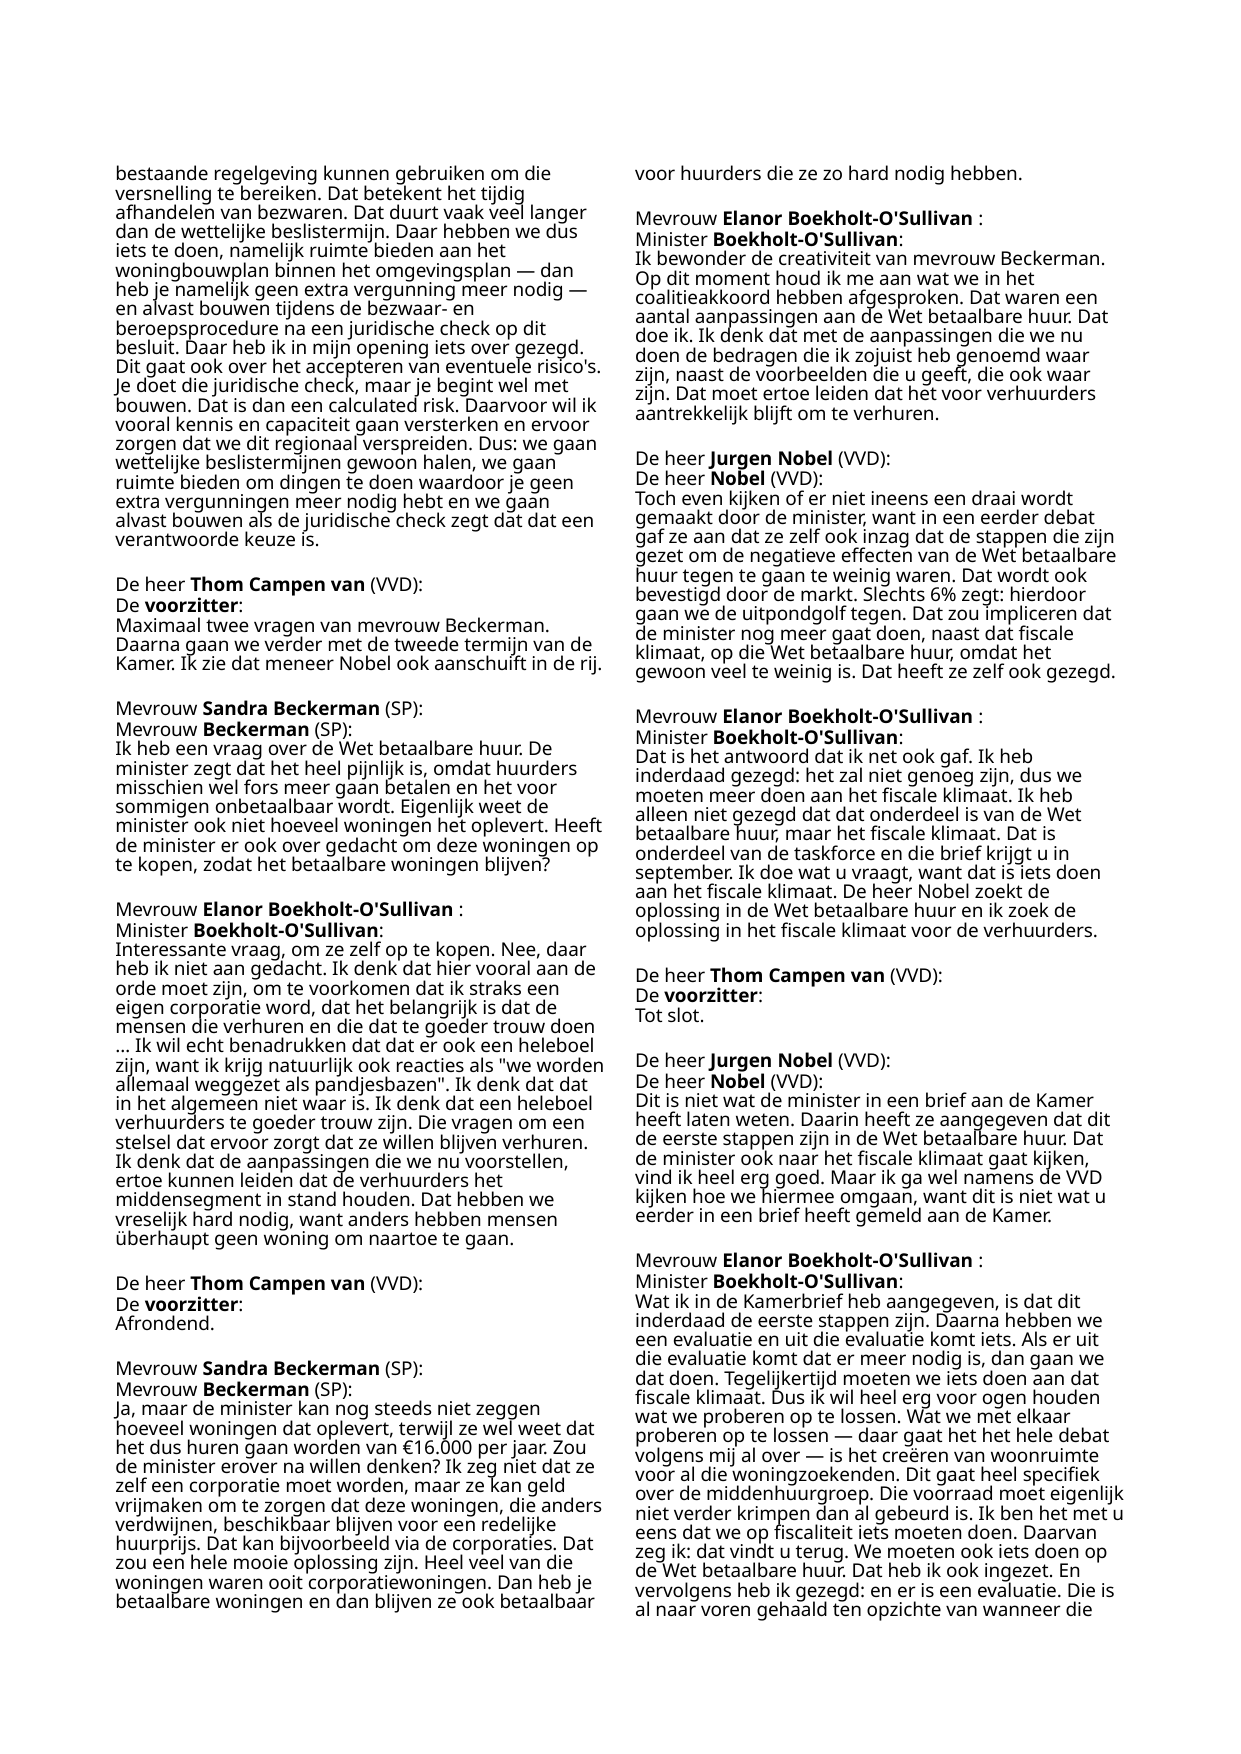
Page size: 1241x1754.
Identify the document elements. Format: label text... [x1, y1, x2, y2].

text Minister Boekholt-O'Sullivan: [635, 729, 1125, 748]
text Afrondend. [115, 1315, 605, 1334]
text Dat is het antwoord dat ik net ook gaf. Ik heb inderdaad gezegd: het zal niet genoeg zijn, dus we moeten meer doen aan het fiscale klimaat. Ik heb alleen niet gezegd dat dat onderdeel is van de Wet betaalbare huur, maar het fiscale klimaat. Dat is onderdeel van de taskforce en die brief krijgt u in september. Ik doe wat u vraagt, want dat is iets doen aan het fiscale klimaat. De heer Nobel zoekt de oplossing in de Wet betaalbare huur en ik zoek de oplossing in het fiscale klimaat voor de verhuurders. [635, 748, 1125, 941]
text De heer Thom Campen van (VVD): [115, 572, 605, 597]
text Wat ik in de Kamerbrief heb aangegeven, is dat dit inderdaad de eerste stappen zijn. Daarna hebben we een evaluatie en uit die evaluatie komt iets. Als er uit die evaluatie komt dat er meer nodig is, dan gaan we dat doen. Tegelijkertijd moeten we iets doen aan dat fiscale klimaat. Dus ik wil heel erg voor ogen houden wat we proberen op te lossen. Wat we met elkaar proberen op te lossen — daar gaat het het hele debat volgens mij al over — is het creëren van woonruimte voor al die woningzoekenden. Dit gaat heel specifiek over de middenhuurgroep. Die voorraad moet eigenlijk niet verder krimpen dan al gebeurd is. Ik ben het met u eens dat we op fiscaliteit iets moeten doen. Daarvan zeg ik: dat vindt u terug. We moeten ook iets doen op de Wet betaalbare huur. Dat heb ik ook ingezet. En vervolgens heb ik gezegd: en er is een evaluatie. Die is al naar voren gehaald ten opzichte van wanneer die [635, 1293, 1125, 1620]
text Mevrouw Beckerman (SP): [115, 721, 605, 740]
text De heer Jurgen Nobel (VVD): [635, 445, 1125, 470]
text De heer Nobel (VVD): [635, 470, 1125, 490]
text Mevrouw Elanor Boekholt-O'Sullivan : [115, 896, 605, 922]
text Toch even kijken of er niet ineens een draai wordt gemaakt door de minister, want in een eerder debat gaf ze aan dat ze zelf ook inzag dat de stappen die zijn gezet om de negatieve effecten van de Wet betaalbare huur tegen te gaan te weinig waren. Dat wordt ook bevestigd door de markt. Slechts 6% zegt: hierdoor gaan we de uitpondgolf tegen. Dat zou impliceren dat de minister nog meer gaat doen, naast dat fiscale klimaat, op die Wet betaalbare huur, omdat het gewoon veel te weinig is. Dat heeft ze zelf ook gezegd. [635, 490, 1125, 682]
text Mevrouw Elanor Boekholt-O'Sullivan : [635, 205, 1125, 231]
text Maximaal twee vragen van mevrouw Beckerman. Daarna gaan we verder met de tweede termijn van de Kamer. Ik zie dat meneer Nobel ook aanschuift in de rij. [115, 617, 605, 674]
text Ik heb een vraag over de Wet betaalbare huur. De minister zegt dat het heel pijnlijk is, omdat huurders misschien wel fors meer gaan betalen en het voor sommigen onbetaalbaar wordt. Eigenlijk weet de minister ook niet hoeveel woningen het oplevert. Heeft de minister er ook over gedacht om deze woningen op te kopen, zodat het betaalbare woningen blijven? [115, 740, 605, 875]
text Mevrouw Sandra Beckerman (SP): [115, 695, 605, 721]
text Minister Boekholt-O'Sullivan: [635, 1273, 1125, 1293]
text De voorzitter: [635, 987, 1125, 1007]
text Interessante vraag, om ze zelf op te kopen. Nee, daar heb ik niet aan gedacht. Ik denk dat hier vooral aan de orde moet zijn, om te voorkomen dat ik straks een eigen corporatie word, dat het belangrijk is dat de mensen die verhuren en die dat te goeder trouw doen … Ik wil echt benadrukken dat dat er ook een heleboel zijn, want ik krijg natuurlijk ook reacties als "we worden allemaal weggezet als pandjesbazen". Ik denk dat dat in het algemeen niet waar is. Ik denk dat een heleboel verhuurders te goeder trouw zijn. Die vragen om een stelsel dat ervoor zorgt dat ze willen blijven verhuren. Ik denk dat de aanpassingen die we nu voorstellen, ertoe kunnen leiden dat de verhuurders het middensegment in stand houden. Dat hebben we vreselijk hard nodig, want anders hebben mensen überhaupt geen woning om naartoe te gaan. [115, 941, 605, 1249]
text De heer Jurgen Nobel (VVD): [635, 1047, 1125, 1073]
text Mevrouw Elanor Boekholt-O'Sullivan : [635, 1248, 1125, 1273]
text Dit is niet wat de minister in een brief aan de Kamer heeft laten weten. Daarin heeft ze aangegeven dat dit de eerste stappen zijn in de Wet betaalbare huur. Dat de minister ook naar het fiscale klimaat gaat kijken, vind ik heel erg goed. Maar ik ga wel namens de VVD kijken hoe we hiermee omgaan, want dit is niet wat u eerder in een brief heeft gemeld aan de Kamer. [635, 1092, 1125, 1227]
text Mevrouw Beckerman (SP): [115, 1381, 605, 1400]
text Tot slot. [635, 1007, 1125, 1026]
text Minister Boekholt-O'Sullivan: [115, 922, 605, 941]
text Ik bewonder de creativiteit van mevrouw Beckerman. Op dit moment houd ik me aan wat we in het coalitieakkoord hebben afgesproken. Dat waren een aantal aanpassingen aan de Wet betaalbare huur. Dat doe ik. Ik denk dat met de aanpassingen die we nu doen de bedragen die ik zojuist heb genoemd waar zijn, naast de voorbeelden die u geeft, die ook waar zijn. Dat moet ertoe leiden dat het voor verhuurders aantrekkelijk blijft om te verhuren. [635, 250, 1125, 424]
text De heer Thom Campen van (VVD): [115, 1270, 605, 1296]
text Minister Boekholt-O'Sullivan: [635, 231, 1125, 250]
text Ja, maar de minister kan nog steeds niet zeggen hoeveel woningen dat oplevert, terwijl ze wel weet dat het dus huren gaan worden van €16.000 per jaar. Zou de minister erover na willen denken? Ik zeg niet dat ze zelf een corporatie moet worden, maar ze kan geld vrijmaken om te zorgen dat deze woningen, die anders verdwijnen, beschikbaar blijven voor een redelijke huurprijs. Dat kan bijvoorbeeld via de corporaties. Dat zou een hele mooie oplossing zijn. Heel veel van die woningen waren ooit corporatiewoningen. Dan heb je betaalbare woningen en dan blijven ze ook betaalbaar [115, 1400, 605, 1612]
text Mevrouw Elanor Boekholt-O'Sullivan : [635, 703, 1125, 729]
text Mevrouw Sandra Beckerman (SP): [115, 1355, 605, 1381]
text De voorzitter: [115, 1296, 605, 1315]
text De heer Nobel (VVD): [635, 1073, 1125, 1092]
text bestaande regelgeving kunnen gebruiken om die versnelling te bereiken. Dat betekent het tijdig afhandelen van bezwaren. Dat duurt vaak veel langer dan de wettelijke beslistermijn. Daar hebben we dus iets te doen, namelijk ruimte bieden aan het woningbouwplan binnen het omgevingsplan — dan heb je namelijk geen extra vergunning meer nodig — en alvast bouwen tijdens de bezwaar- en beroepsprocedure na een juridische check op dit besluit. Daar heb ik in mijn opening iets over gezegd. Dit gaat ook over het accepteren van eventuele risico's. Je doet die juridische check, maar je begint wel met bouwen. Dat is dan een calculated risk. Daarvoor wil ik vooral kennis en capaciteit gaan versterken en ervoor zorgen dat we dit regionaal verspreiden. Dus: we gaan wettelijke beslistermijnen gewoon halen, we gaan ruimte bieden om dingen te doen waardoor je geen extra vergunningen meer nodig hebt en we gaan alvast bouwen als de juridische check zegt dat dat een verantwoorde keuze is. [115, 165, 605, 551]
text De voorzitter: [115, 597, 605, 617]
text De heer Thom Campen van (VVD): [635, 962, 1125, 987]
text voor huurders die ze zo hard nodig hebben. [635, 165, 1125, 184]
